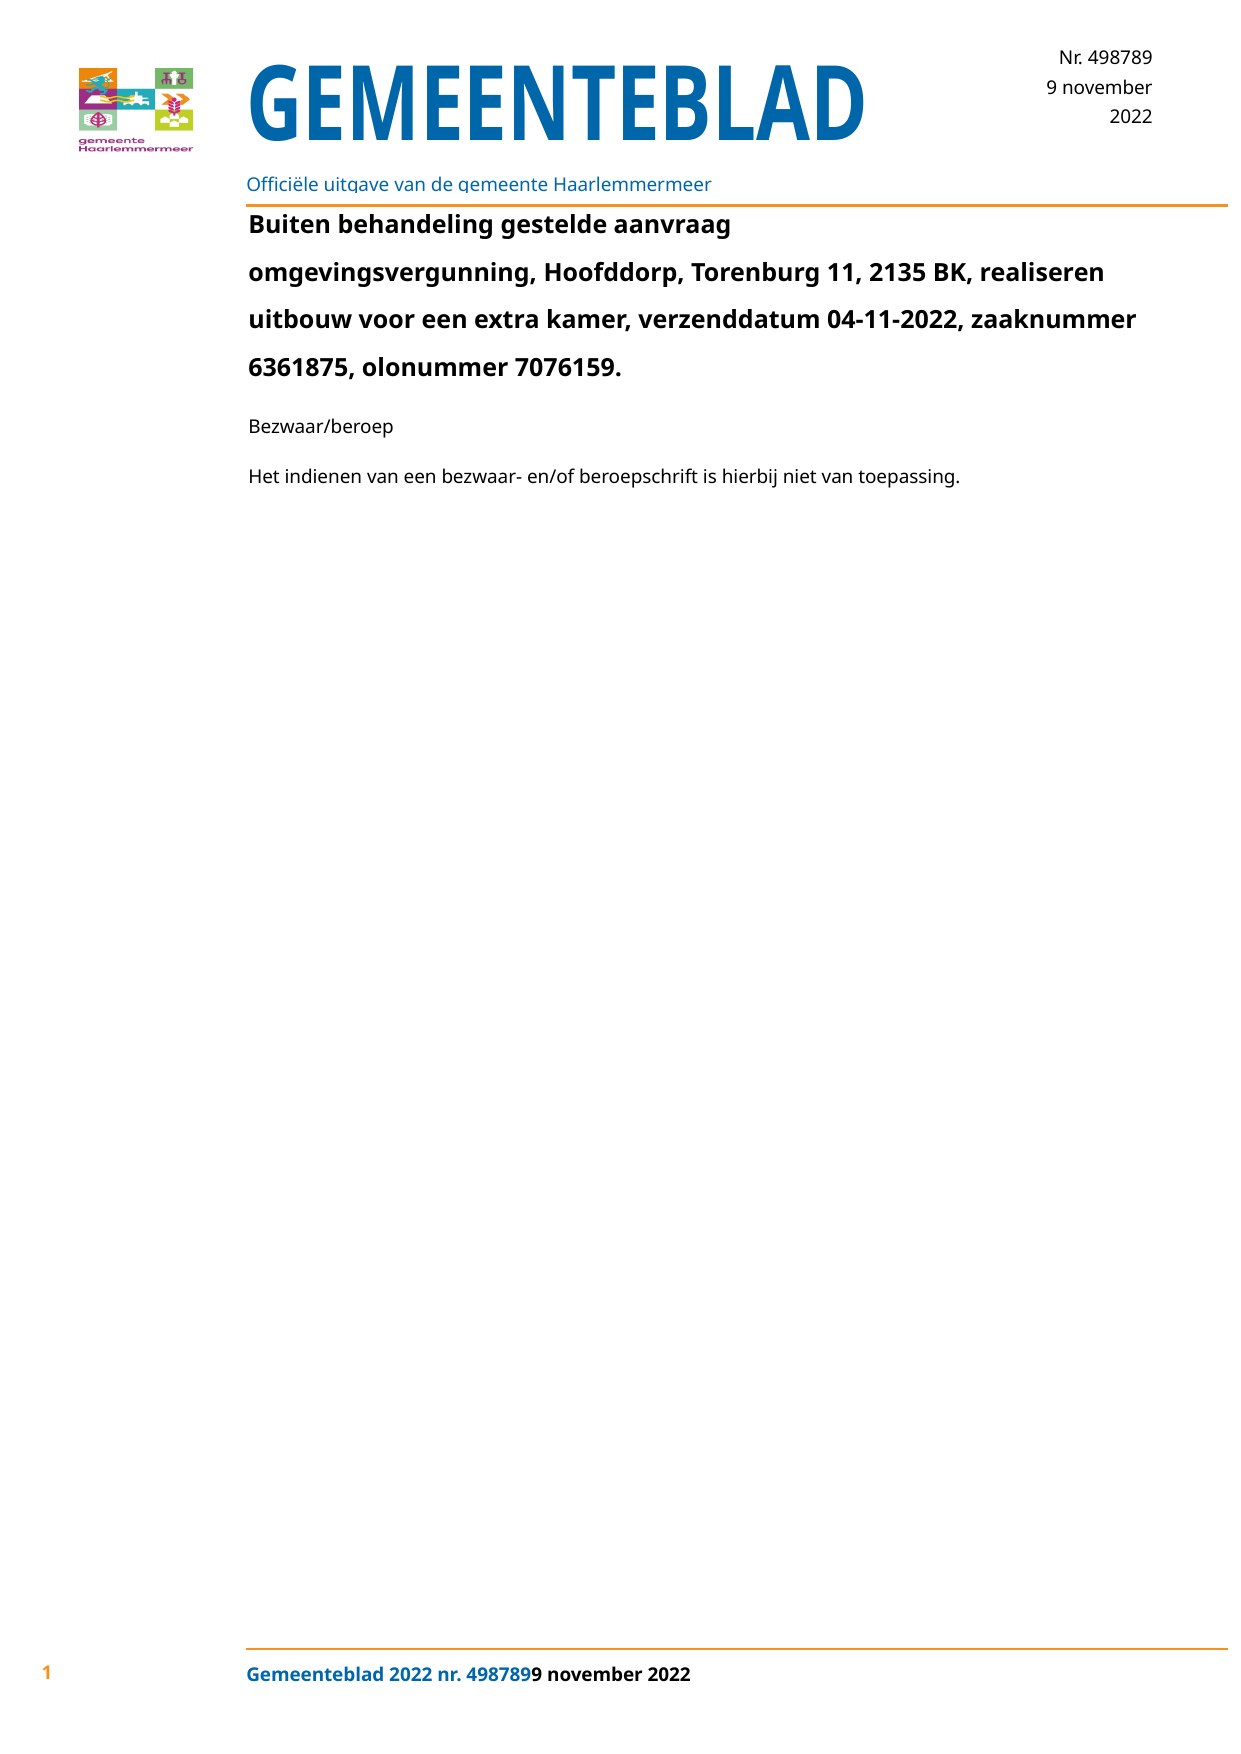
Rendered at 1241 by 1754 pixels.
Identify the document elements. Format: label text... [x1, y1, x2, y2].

text Het indienen van een bezwaar- en/of beroepschrift is hierbij niet van toepassing. [248, 463, 1152, 489]
text Bezwaar/beroep [248, 413, 1152, 439]
picture [41, 47, 231, 172]
text Buiten behandeling gestelde aanvraag omgevingsvergunning, Hoofddorp, Torenburg 11, 2135 BK, realiseren uitbouw voor een extra kamer, verzenddatum 04-11-2022, zaaknummer 6361875, olonummer 7076159. [248, 207, 1152, 384]
